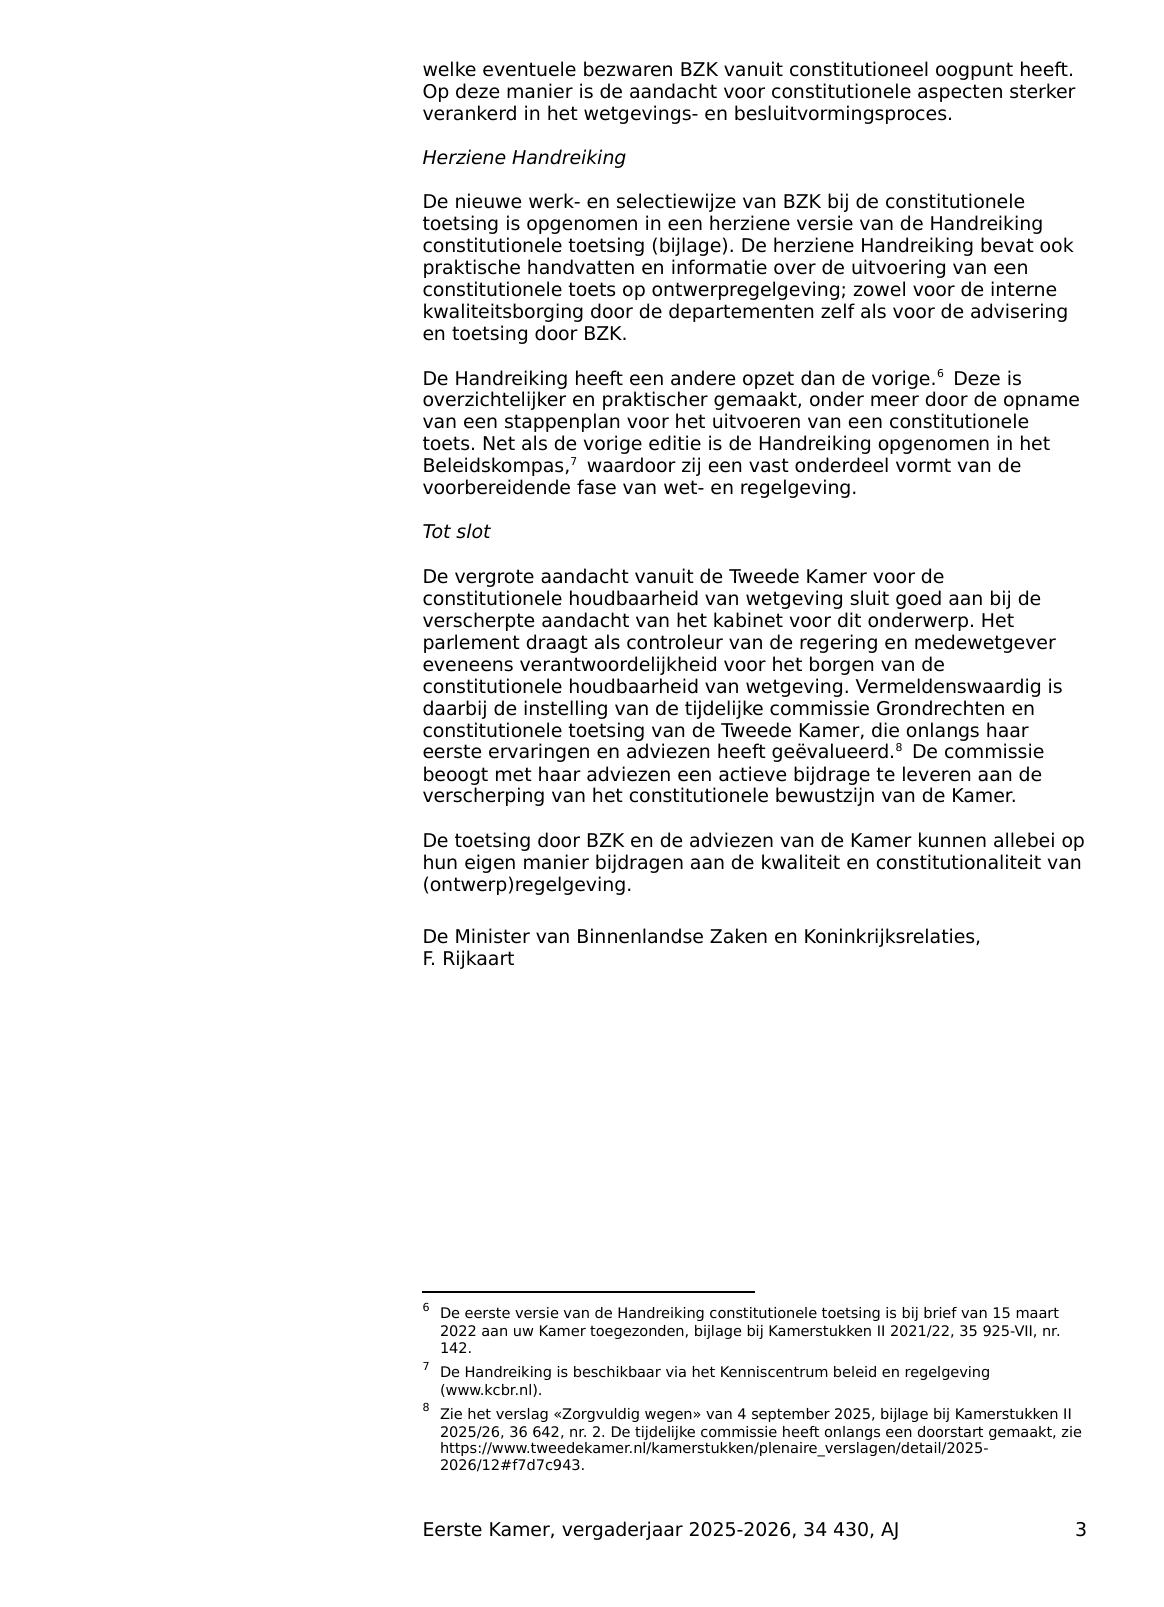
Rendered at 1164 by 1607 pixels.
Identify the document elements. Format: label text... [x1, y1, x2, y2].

text De vergrote aandacht vanuit de Tweede Kamer voor de constitutionele houdbaarheid van wetgeving sluit goed aan bij de verscherpte aandacht van het kabinet voor dit onderwerp. Het parlement draagt als controleur van de regering en medewetgever eveneens verantwoordelijkheid voor het borgen van de constitutionele houdbaarheid van wetgeving. Vermeldenswaardig is daarbij de instelling van de tijdelijke commissie Grondrechten en constitutionele toetsing van de Tweede Kamer, die onlangs haar eerste ervaringen en adviezen heeft geëvalueerd. De commissie beoogt met haar adviezen een actieve bijdrage te leveren aan de verscherping van het constitutionele bewustzijn van de Kamer. [422, 566, 1087, 807]
text De toetsing door BZK en de adviezen van de Kamer kunnen allebei op hun eigen manier bijdragen aan de kwaliteit en constitutionaliteit van (ontwerp)regelgeving. [422, 829, 1087, 896]
text De Minister van Binnenlandse Zaken en Koninkrijksrelaties, F. Rijkaart [422, 926, 1087, 969]
text welke eventuele bezwaren BZK vanuit constitutioneel oogpunt heeft. Op deze manier is de aandacht voor constitutionele aspecten sterker verankerd in het wetgevings- en besluitvormingsproces. [422, 59, 1087, 125]
text De nieuwe werk- en selectiewijze van BZK bij de constitutionele toetsing is opgenomen in een herziene versie van de Handreiking constitutionele toetsing (bijlage). De herziene Handreiking bevat ook praktische handvatten en informatie over de uitvoering van een constitutionele toets op ontwerpregelgeving; zowel voor de interne kwaliteitsborging door de departementen zelf als voor de advisering en toetsing door BZK. [422, 191, 1087, 345]
subtitle Herziene Handreiking [422, 147, 1087, 169]
text De eerste versie van de Handreiking constitutionele toetsing is bij brief van 15 maart 2022 aan uw Kamer toegezonden, bijlage bij Kamerstukken II 2021/22, 35 925-VII, nr. 142. [422, 1301, 1087, 1357]
subtitle Tot slot [422, 521, 1087, 543]
text De Handreiking is beschikbaar via het Kenniscentrum beleid en regelgeving (www.kcbr.nl). [422, 1360, 1087, 1399]
text De Handreiking heeft een andere opzet dan de vorige. Deze is overzichtelijker en praktischer gemaakt, onder meer door de opname van een stappenplan voor het uitvoeren van een constitutionele toets. Net als de vorige editie is de Handreiking opgenomen in het Beleidskompas, waardoor zij een vast onderdeel vormt van de voorbereidende fase van wet- en regelgeving. [422, 367, 1087, 499]
text Zie het verslag «Zorgvuldig wegen» van 4 september 2025, bijlage bij Kamerstukken II 2025/26, 36 642, nr. 2. De tijdelijke commissie heeft onlangs een doorstart gemaakt, zie https://www.tweedekamer.nl/kamerstukken/plenaire_verslagen/detail/2025-2026/12#f7d7c943. [422, 1402, 1087, 1474]
